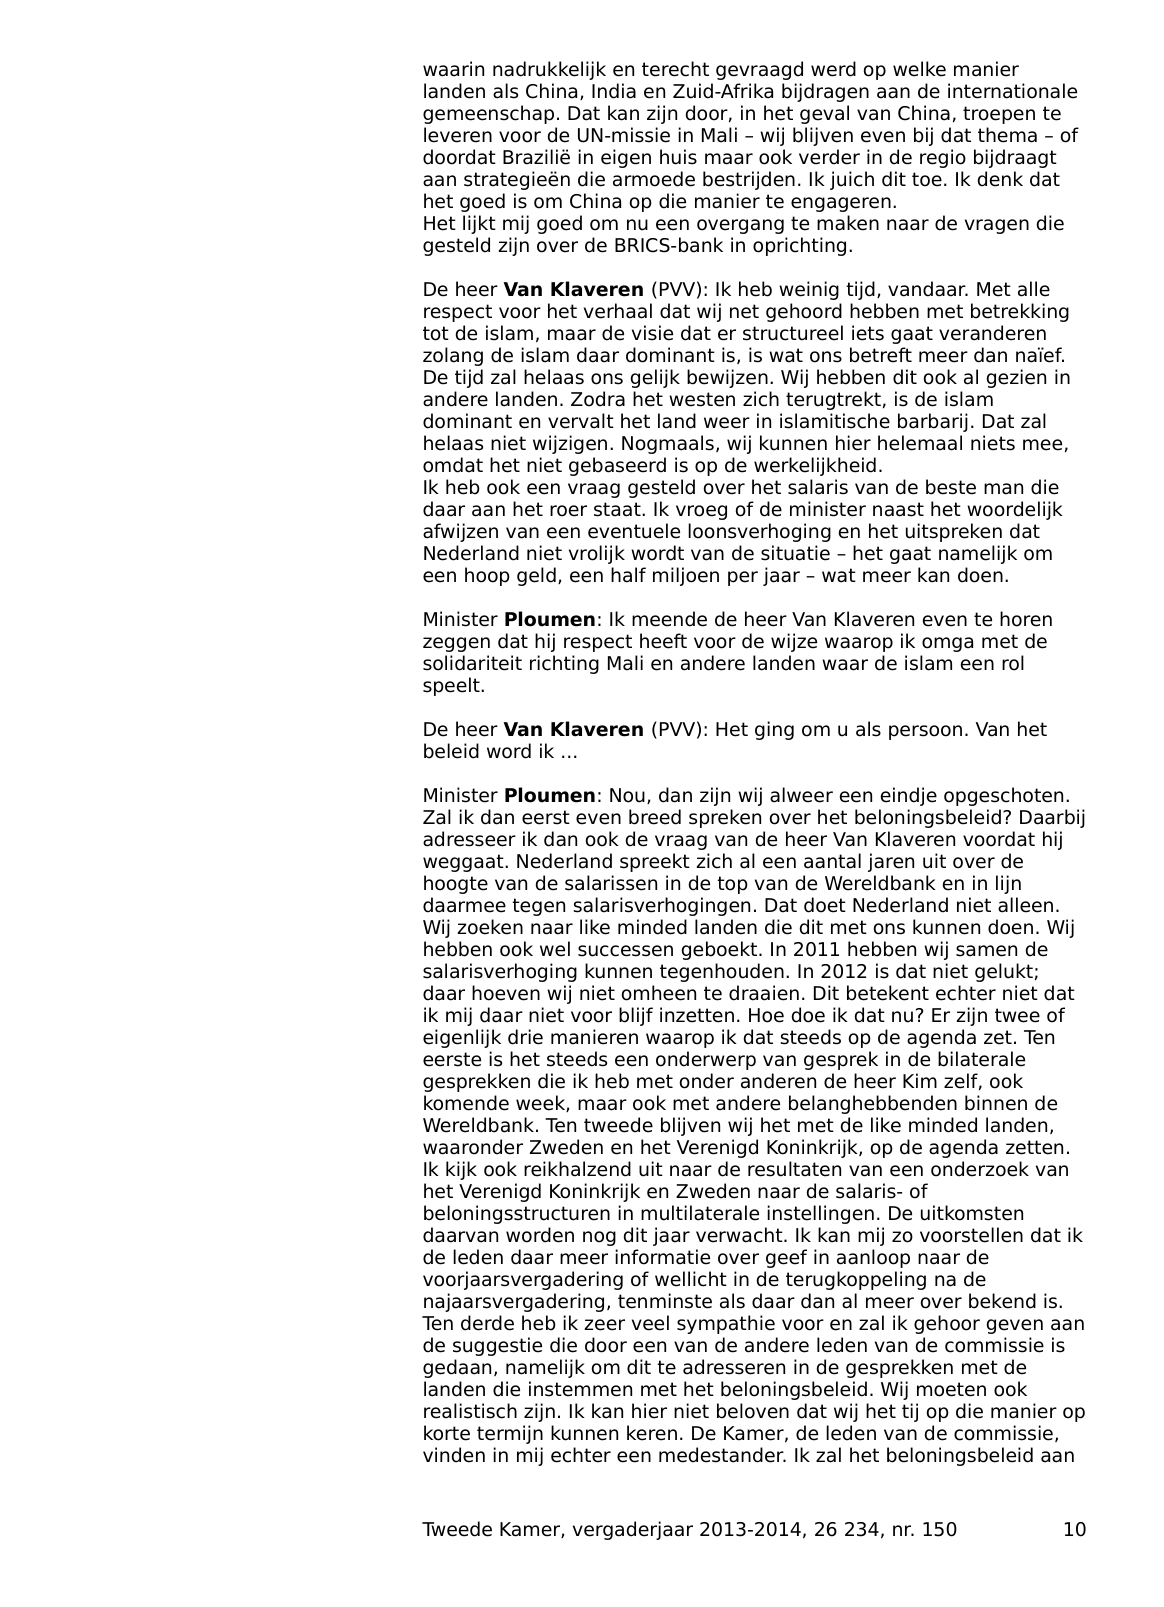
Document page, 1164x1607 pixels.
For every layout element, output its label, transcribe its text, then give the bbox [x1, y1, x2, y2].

text Het lijkt mij goed om nu een overgang te maken naar de vragen die gesteld zijn over de BRICS-bank in oprichting. [422, 213, 1087, 257]
text De heer Van Klaveren (PVV): Ik heb weinig tijd, vandaar. Met alle respect voor het verhaal dat wij net gehoord hebben met betrekking tot de islam, maar de visie dat er structureel iets gaat veranderen zolang de islam daar dominant is, is wat ons betreft meer dan naïef. De tijd zal helaas ons gelijk bewijzen. Wij hebben dit ook al gezien in andere landen. Zodra het westen zich terugtrekt, is de islam dominant en vervalt het land weer in islamitische barbarij. Dat zal helaas niet wijzigen. Nogmaals, wij kunnen hier helemaal niets mee, omdat het niet gebaseerd is op de werkelijkheid. [422, 279, 1087, 477]
text De heer Van Klaveren (PVV): Het ging om u als persoon. Van het beleid word ik ... [422, 719, 1087, 763]
text waarin nadrukkelijk en terecht gevraagd werd op welke manier landen als China, India en Zuid-Afrika bijdragen aan de internationale gemeenschap. Dat kan zijn door, in het geval van China, troepen te leveren voor de UN-missie in Mali – wij blijven even bij dat thema – of doordat Brazilië in eigen huis maar ook verder in de regio bijdraagt aan strategieën die armoede bestrijden. Ik juich dit toe. Ik denk dat het goed is om China op die manier te engageren. [422, 59, 1087, 213]
text Ik heb ook een vraag gesteld over het salaris van de beste man die daar aan het roer staat. Ik vroeg of de minister naast het woordelijk afwijzen van een eventuele loonsverhoging en het uitspreken dat Nederland niet vrolijk wordt van de situatie – het gaat namelijk om een hoop geld, een half miljoen per jaar – wat meer kan doen. [422, 477, 1087, 587]
text Minister Ploumen: Nou, dan zijn wij alweer een eindje opgeschoten. Zal ik dan eerst even breed spreken over het beloningsbeleid? Daarbij adresseer ik dan ook de vraag van de heer Van Klaveren voordat hij weggaat. Nederland spreekt zich al een aantal jaren uit over de hoogte van de salarissen in de top van de Wereldbank en in lijn daarmee tegen salarisverhogingen. Dat doet Nederland niet alleen. Wij zoeken naar like minded landen die dit met ons kunnen doen. Wij hebben ook wel successen geboekt. In 2011 hebben wij samen de salarisverhoging kunnen tegenhouden. In 2012 is dat niet gelukt; daar hoeven wij niet omheen te draaien. Dit betekent echter niet dat ik mij daar niet voor blijf inzetten. Hoe doe ik dat nu? Er zijn twee of eigenlijk drie manieren waarop ik dat steeds op de agenda zet. Ten eerste is het steeds een onderwerp van gesprek in de bilaterale gesprekken die ik heb met onder anderen de heer Kim zelf, ook komende week, maar ook met andere belanghebbenden binnen de Wereldbank. Ten tweede blijven wij het met de like minded landen, waaronder Zweden en het Verenigd Koninkrijk, op de agenda zetten. Ik kijk ook reikhalzend uit naar de resultaten van een onderzoek van het Verenigd Koninkrijk en Zweden naar de salaris- of beloningsstructuren in multilaterale instellingen. De uitkomsten daarvan worden nog dit jaar verwacht. Ik kan mij zo voorstellen dat ik de leden daar meer informatie over geef in aanloop naar de voorjaarsvergadering of wellicht in de terugkoppeling na de najaarsvergadering, tenminste als daar dan al meer over bekend is. Ten derde heb ik zeer veel sympathie voor en zal ik gehoor geven aan de suggestie die door een van de andere leden van de commissie is gedaan, namelijk om dit te adresseren in de gesprekken met de landen die instemmen met het beloningsbeleid. Wij moeten ook realistisch zijn. Ik kan hier niet beloven dat wij het tij op die manier op korte termijn kunnen keren. De Kamer, de leden van de commissie, vinden in mij echter een medestander. Ik zal het beloningsbeleid aan [422, 785, 1087, 1467]
text Minister Ploumen: Ik meende de heer Van Klaveren even te horen zeggen dat hij respect heeft voor de wijze waarop ik omga met de solidariteit richting Mali en andere landen waar de islam een rol speelt. [422, 609, 1087, 697]
